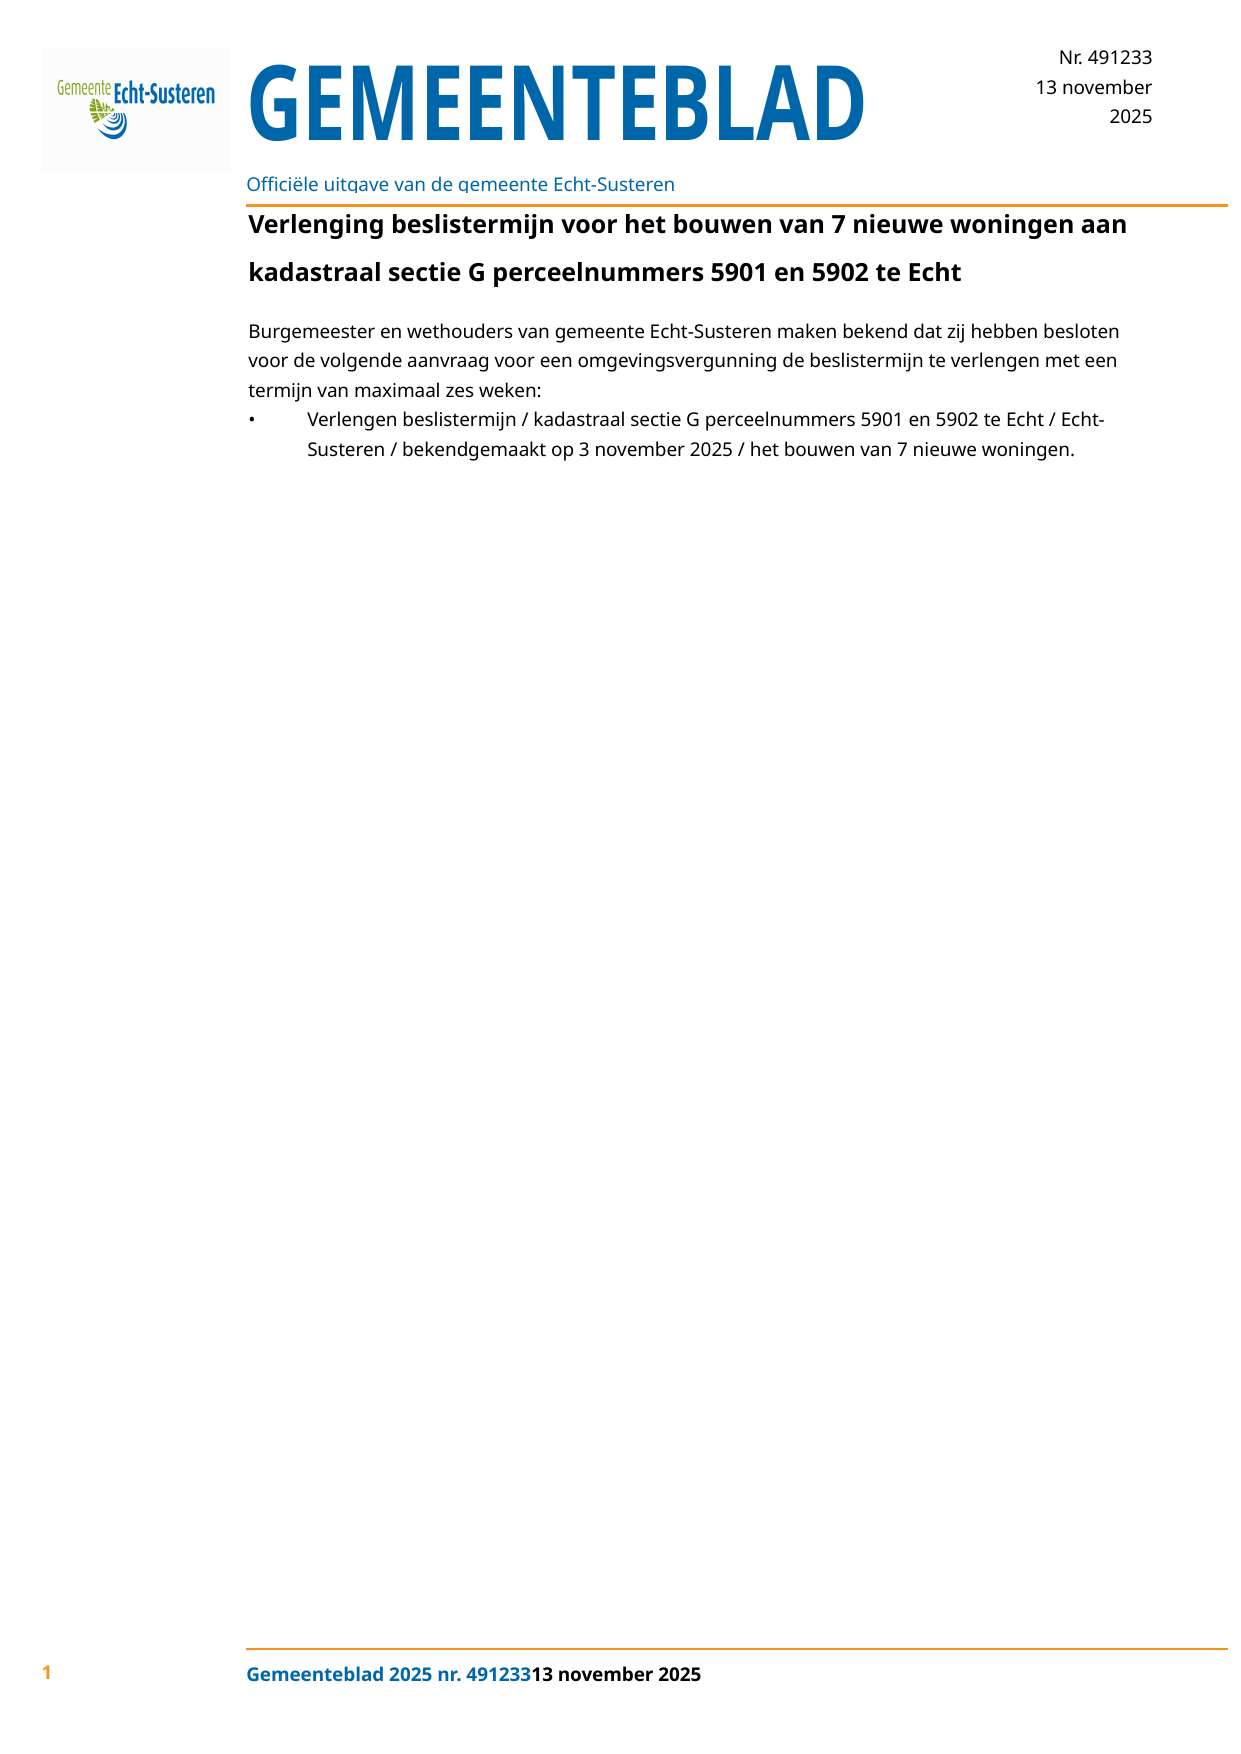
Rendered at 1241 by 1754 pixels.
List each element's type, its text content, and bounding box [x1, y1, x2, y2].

list Verlengen beslistermijn / kadastraal sectie G perceelnummers 5901 en 5902 te Echt / Echt-Susteren / bekendgemaakt op 3 november 2025 / het bouwen van 7 nieuwe woningen. [248, 407, 1152, 462]
text Verlenging beslistermijn voor het bouwen van 7 nieuwe woningen aan kadastraal sectie G perceelnummers 5901 en 5902 te Echt [248, 207, 1152, 288]
picture [41, 47, 231, 172]
text Burgemeester en wethouders van gemeente Echt-Susteren maken bekend dat zij hebben besloten voor de volgende aanvraag voor een omgevingsvergunning de beslistermijn te verlengen met een termijn van maximaal zes weken: [248, 318, 1152, 403]
